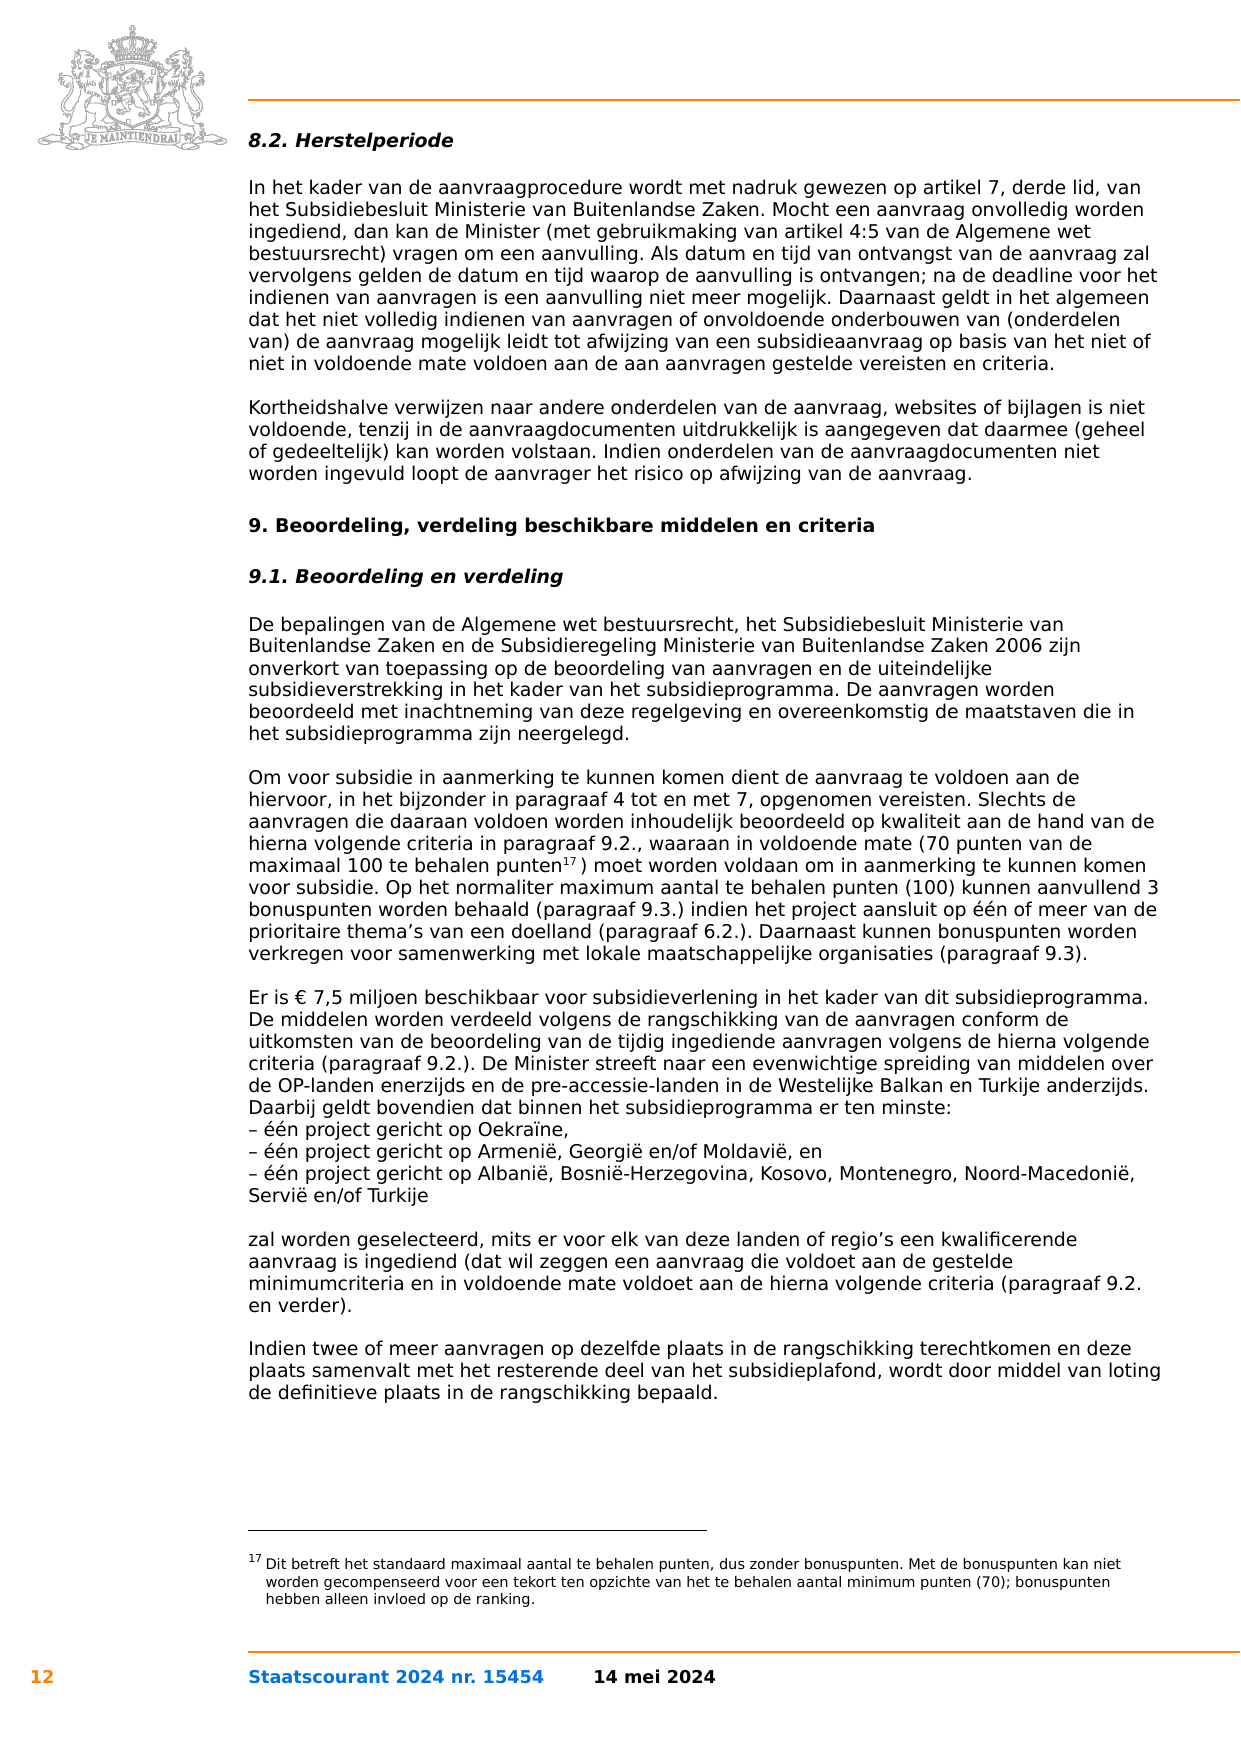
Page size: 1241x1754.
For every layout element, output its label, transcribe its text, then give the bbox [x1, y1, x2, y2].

text Dit betreft het standaard maximaal aantal te behalen punten, dus zonder bonuspunten. Met de bonuspunten kan niet worden gecompenseerd voor een tekort ten opzichte van het te behalen aantal minimum punten (70); bonuspunten hebben alleen invloed op de ranking. [248, 1552, 1163, 1608]
text Indien twee of meer aanvragen op dezelfde plaats in de rangschikking terechtkomen en deze plaats samenvalt met het resterende deel van het subsidieplafond, wordt door middel van loting de definitieve plaats in de rangschikking bepaald. [248, 1338, 1163, 1404]
text In het kader van de aanvraagprocedure wordt met nadruk gewezen op artikel 7, derde lid, van het Subsidiebesluit Ministerie van Buitenlandse Zaken. Mocht een aanvraag onvolledig worden ingediend, dan kan de Minister (met gebruikmaking van artikel 4:5 van de Algemene wet bestuursrecht) vragen om een aanvulling. Als datum en tijd van ontvangst van de aanvraag zal vervolgens gelden de datum en tijd waarop de aanvulling is ontvangen; na de deadline voor het indienen van aanvragen is een aanvulling niet meer mogelijk. Daarnaast geldt in het algemeen dat het niet volledig indienen van aanvragen of onvoldoende onderbouwen van (onderdelen van) de aanvraag mogelijk leidt tot afwijzing van een subsidieaanvraag op basis van het niet of niet in voldoende mate voldoen aan de aan aanvragen gestelde vereisten en criteria. [248, 177, 1163, 375]
subtitle 8.2. Herstelperiode [248, 130, 1163, 152]
subtitle 9.1. Beoordeling en verdeling [248, 566, 1163, 588]
subtitle 9. Beoordeling, verdeling beschikbare middelen en criteria [248, 514, 1163, 536]
text Er is € 7,5 miljoen beschikbaar voor subsidieverlening in het kader van dit subsidieprogramma. De middelen worden verdeeld volgens de rangschikking van de aanvragen conform de uitkomsten van de beoordeling van de tijdig ingediende aanvragen volgens de hierna volgende criteria (paragraaf 9.2.). De Minister streeft naar een evenwichtige spreiding van middelen over de OP-landen enerzijds en de pre-accessie-landen in de Westelijke Balkan en Turkije anderzijds. Daarbij geldt bovendien dat binnen het subsidieprogramma er ten minste: [248, 987, 1163, 1119]
text – één project gericht op Oekraïne, [248, 1119, 1163, 1141]
text Kortheidshalve verwijzen naar andere onderdelen van de aanvraag, websites of bijlagen is niet voldoende, tenzij in de aanvraagdocumenten uitdrukkelijk is aangegeven dat daarmee (geheel of gedeeltelijk) kan worden volstaan. Indien onderdelen van de aanvraagdocumenten niet worden ingevuld loopt de aanvrager het risico op afwijzing van de aanvraag. [248, 397, 1163, 484]
text – één project gericht op Albanië, Bosnië-Herzegovina, Kosovo, Montenegro, Noord-Macedonië, Servië en/of Turkije [248, 1163, 1163, 1207]
text – één project gericht op Armenië, Georgië en/of Moldavië, en [248, 1141, 1163, 1163]
picture [38, 25, 227, 150]
text De bepalingen van de Algemene wet bestuursrecht, het Subsidiebesluit Ministerie van Buitenlandse Zaken en de Subsidieregeling Ministerie van Buitenlandse Zaken 2006 zijn onverkort van toepassing op de beoordeling van aanvragen en de uiteindelijke subsidieverstrekking in het kader van het subsidieprogramma. De aanvragen worden beoordeeld met inachtneming van deze regelgeving en overeenkomstig de maatstaven die in het subsidieprogramma zijn neergelegd. [248, 613, 1163, 745]
text zal worden geselecteerd, mits er voor elk van deze landen of regio’s een kwalificerende aanvraag is ingediend (dat wil zeggen een aanvraag die voldoet aan de gestelde minimumcriteria en in voldoende mate voldoet aan de hierna volgende criteria (paragraaf 9.2. en verder). [248, 1228, 1163, 1316]
text Om voor subsidie in aanmerking te kunnen komen dient de aanvraag te voldoen aan de hiervoor, in het bijzonder in paragraaf 4 tot en met 7, opgenomen vereisten. Slechts de aanvragen die daaraan voldoen worden inhoudelijk beoordeeld op kwaliteit aan de hand van de hierna volgende criteria in paragraaf 9.2., waaraan in voldoende mate (70 punten van de maximaal 100 te behalen punten) moet worden voldaan om in aanmerking te kunnen komen voor subsidie. Op het normaliter maximum aantal te behalen punten (100) kunnen aanvullend 3 bonuspunten worden behaald (paragraaf 9.3.) indien het project aansluit op één of meer van de prioritaire thema’s van een doelland (paragraaf 6.2.). Daarnaast kunnen bonuspunten worden verkregen voor samenwerking met lokale maatschappelijke organisaties (paragraaf 9.3). [248, 767, 1163, 965]
